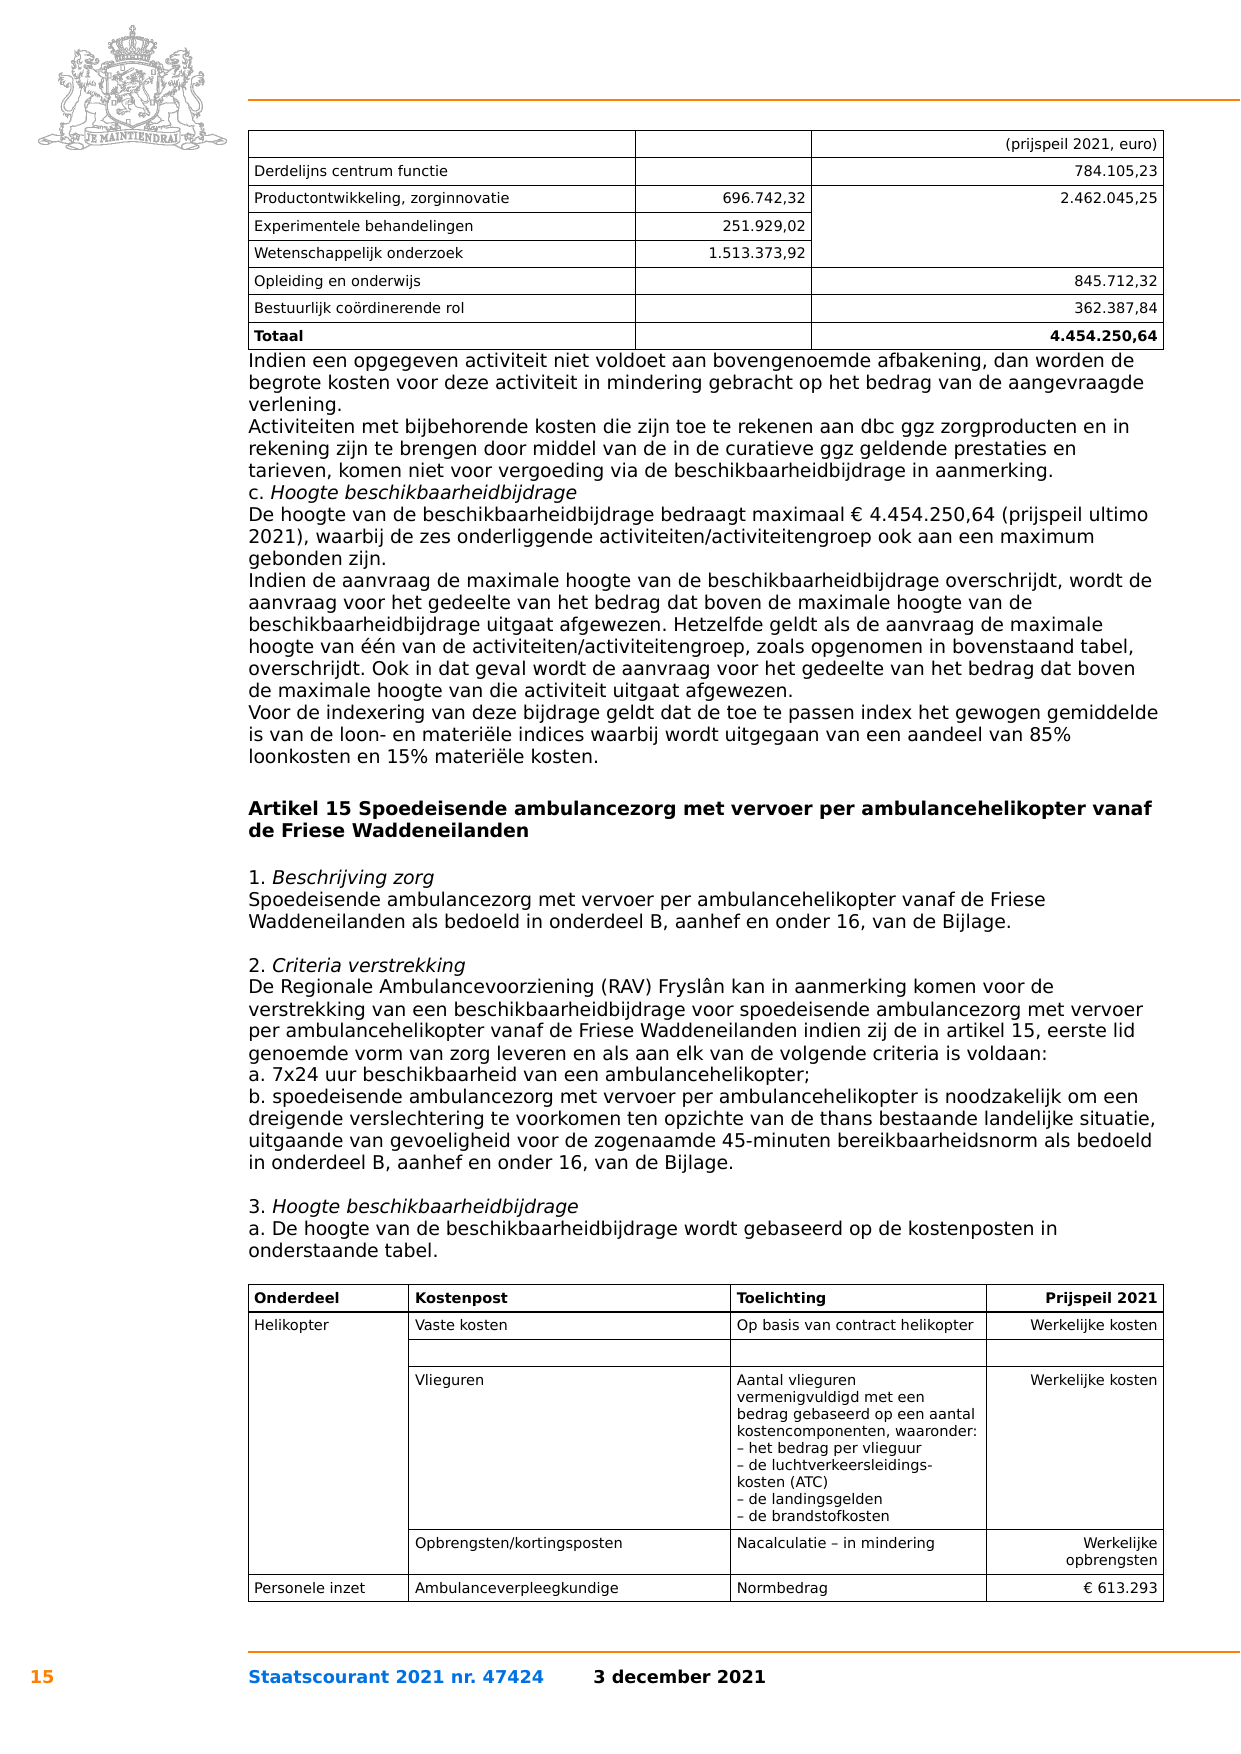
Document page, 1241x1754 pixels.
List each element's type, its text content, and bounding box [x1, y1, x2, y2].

table_cell 845.712,32 [812, 268, 1163, 294]
table_cell [636, 323, 811, 349]
table_cell Wetenschappelijk onderzoek [249, 241, 635, 267]
table_cell Experimentele behandelingen [249, 213, 635, 239]
table_cell 4.454.250,64 [812, 323, 1163, 349]
table_header Toelichting [731, 1285, 986, 1311]
text 3. Hoogte beschikbaarheidbijdrage [248, 1196, 1163, 1218]
text Activiteiten met bijbehorende kosten die zijn toe te rekenen aan dbc ggz zorgproducten en in rekening zijn te brengen door middel van de in de curatieve ggz geldende prestaties en tarieven, komen niet voor vergoeding via de beschikbaarheidbijdrage in aanmerking. [248, 416, 1163, 482]
table_cell Vaste kosten [409, 1313, 730, 1339]
table_cell 696.742,32 [636, 186, 811, 212]
table_cell Werkelijke kosten [987, 1367, 1163, 1529]
table_cell Opbrengsten/kortingsposten [409, 1530, 730, 1574]
table_cell [636, 158, 811, 185]
table_cell Werkelijke opbrengsten [987, 1530, 1163, 1574]
table_cell 362.387,84 [812, 295, 1163, 322]
table_header Prijspeil 2021 [987, 1285, 1163, 1311]
table_cell Bestuurlijk coördinerende rol [249, 295, 635, 322]
subtitle Artikel 15 Spoedeisende ambulancezorg met vervoer per ambulancehelikopter vanaf de Friese Waddeneilanden [248, 798, 1163, 842]
text Indien een opgegeven activiteit niet voldoet aan bovengenoemde afbakening, dan worden de begrote kosten voor deze activiteit in mindering gebracht op het bedrag van de aangevraagde verlening. [248, 350, 1163, 416]
table_cell 1.513.373,92 [636, 241, 811, 267]
table_header Onderdeel [249, 1285, 408, 1311]
text De Regionale Ambulancevoorziening (RAV) Fryslân kan in aanmerking komen voor de verstrekking van een beschikbaarheidbijdrage voor spoedeisende ambulancezorg met vervoer per ambulancehelikopter vanaf de Friese Waddeneilanden indien zij de in artikel 15, eerste lid genoemde vorm van zorg leveren en als aan elk van de volgende criteria is voldaan: [248, 976, 1163, 1064]
text De hoogte van de beschikbaarheidbijdrage bedraagt maximaal € 4.454.250,64 (prijspeil ultimo 2021), waarbij de zes onderliggende activiteiten/activiteitengroep ook aan een maximum gebonden zijn. [248, 504, 1163, 570]
table_cell Opleiding en onderwijs [249, 268, 635, 294]
text Voor de indexering van deze bijdrage geldt dat de toe te passen index het gewogen gemiddelde is van de loon- en materiële indices waarbij wordt uitgegaan van een aandeel van 85% loonkosten en 15% materiële kosten. [248, 702, 1163, 768]
table_cell Normbedrag [731, 1575, 986, 1601]
text Spoedeisende ambulancezorg met vervoer per ambulancehelikopter vanaf de Friese Waddeneilanden als bedoeld in onderdeel B, aanhef en onder 16, van de Bijlage. [248, 889, 1163, 933]
text Indien de aanvraag de maximale hoogte van de beschikbaarheidbijdrage overschrijdt, wordt de aanvraag voor het gedeelte van het bedrag dat boven de maximale hoogte van de beschikbaarheidbijdrage uitgaat afgewezen. Hetzelfde geldt als de aanvraag de maximale hoogte van één van de activiteiten/activiteitengroep, zoals opgenomen in bovenstaand tabel, overschrijdt. Ook in dat geval wordt de aanvraag voor het gedeelte van het bedrag dat boven de maximale hoogte van die activiteit uitgaat afgewezen. [248, 570, 1163, 702]
table_cell Werkelijke kosten [987, 1313, 1163, 1339]
table_cell 251.929,02 [636, 213, 811, 239]
table_cell Nacalculatie – in mindering [731, 1530, 986, 1574]
text 1. Beschrijving zorg [248, 867, 1163, 889]
table_cell Aantal vlieguren vermenigvuldigd met een bedrag gebaseerd op een aantal kostencomponenten, waaronder: – het bedrag per vlieguur – de luchtverkeersleidings-kosten (ATC) – de landingsgelden – de brandstofkosten [731, 1367, 986, 1529]
table_cell Derdelijns centrum functie [249, 158, 635, 185]
table_cell [987, 1340, 1163, 1366]
table_cell 2.462.045,25 [812, 186, 1163, 267]
table_header (prijspeil 2021, euro) [812, 131, 1163, 157]
table_header Kostenpost [409, 1285, 730, 1311]
table_cell [731, 1340, 986, 1366]
text 2. Criteria verstrekking [248, 954, 1163, 976]
table_header [636, 131, 811, 157]
table_cell Ambulanceverpleegkundige [409, 1575, 730, 1601]
table_cell Personele inzet [249, 1575, 408, 1601]
text a. De hoogte van de beschikbaarheidbijdrage wordt gebaseerd op de kostenposten in onderstaande tabel. [248, 1218, 1163, 1262]
table_cell Totaal [249, 323, 635, 349]
table_cell Productontwikkeling, zorginnovatie [249, 186, 635, 212]
table_cell 784.105,23 [812, 158, 1163, 185]
table_cell [409, 1340, 730, 1366]
table_cell [636, 268, 811, 294]
table_cell € 613.293 [987, 1575, 1163, 1601]
table_header [249, 131, 635, 157]
table_cell Op basis van contract helikopter [731, 1313, 986, 1339]
text a. 7x24 uur beschikbaarheid van een ambulancehelikopter; [248, 1064, 1163, 1086]
table_cell [636, 295, 811, 322]
text b. spoedeisende ambulancezorg met vervoer per ambulancehelikopter is noodzakelijk om een dreigende verslechtering te voorkomen ten opzichte van de thans bestaande landelijke situatie, uitgaande van gevoeligheid voor de zogenaamde 45-minuten bereikbaarheidsnorm als bedoeld in onderdeel B, aanhef en onder 16, van de Bijlage. [248, 1086, 1163, 1174]
text c. Hoogte beschikbaarheidbijdrage [248, 482, 1163, 504]
table_cell Helikopter [249, 1313, 408, 1574]
picture [38, 25, 227, 150]
table_cell Vlieguren [409, 1367, 730, 1529]
